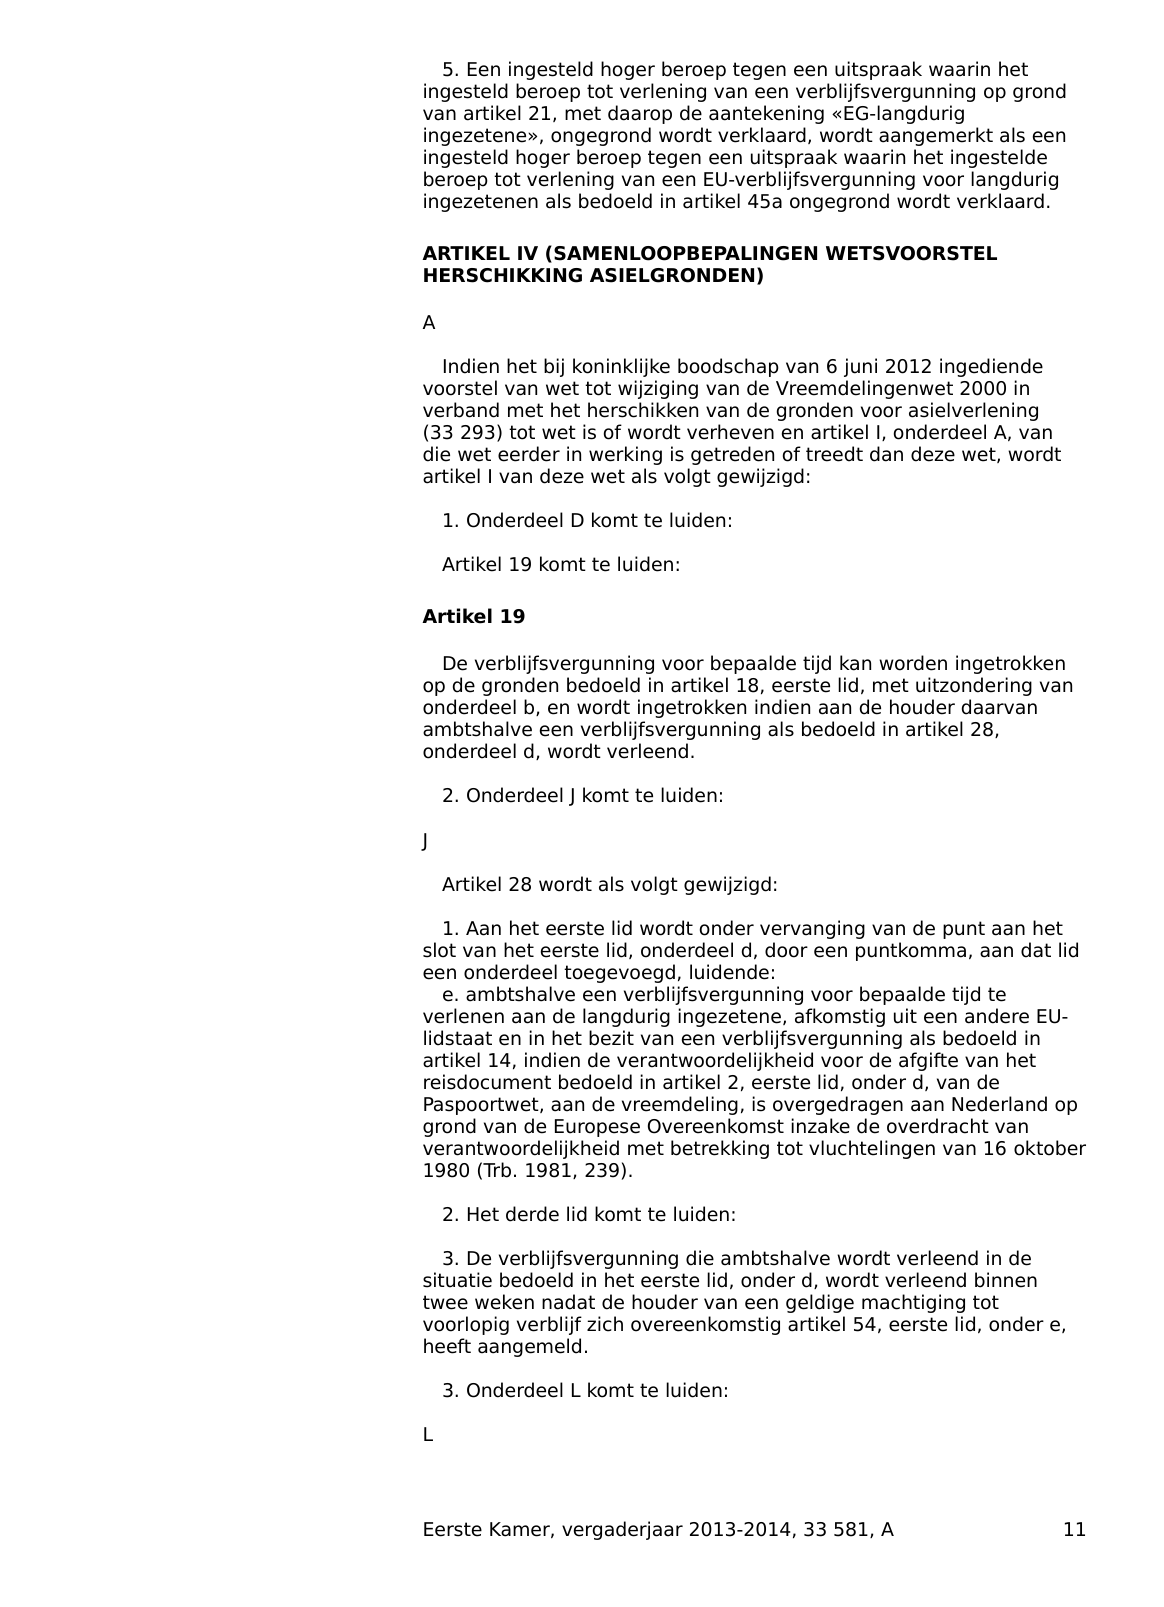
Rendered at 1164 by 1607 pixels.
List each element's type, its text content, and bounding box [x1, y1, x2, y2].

subtitle Artikel 19 [422, 606, 1087, 628]
text e. ambtshalve een verblijfsvergunning voor bepaalde tijd te verlenen aan de langdurig ingezetene, afkomstig uit een andere EU-lidstaat en in het bezit van een verblijfsvergunning als bedoeld in artikel 14, indien de verantwoordelijkheid voor de afgifte van het reisdocument bedoeld in artikel 2, eerste lid, onder d, van de Paspoortwet, aan de vreemdeling, is overgedragen aan Nederland op grond van de Europese Overeenkomst inzake de overdracht van verantwoordelijkheid met betrekking tot vluchtelingen van 16 oktober 1980 (Trb. 1981, 239). [422, 984, 1087, 1182]
text 5. Een ingesteld hoger beroep tegen een uitspraak waarin het ingesteld beroep tot verlening van een verblijfsvergunning op grond van artikel 21, met daarop de aantekening «EG-langdurig ingezetene», ongegrond wordt verklaard, wordt aangemerkt als een ingesteld hoger beroep tegen een uitspraak waarin het ingestelde beroep tot verlening van een EU-verblijfsvergunning voor langdurig ingezetenen als bedoeld in artikel 45a ongegrond wordt verklaard. [422, 59, 1087, 213]
text 1. Onderdeel D komt te luiden: [422, 510, 1087, 532]
text A [422, 312, 1087, 334]
text 3. De verblijfsvergunning die ambtshalve wordt verleend in de situatie bedoeld in het eerste lid, onder d, wordt verleend binnen twee weken nadat de houder van een geldige machtiging tot voorlopig verblijf zich overeenkomstig artikel 54, eerste lid, onder e, heeft aangemeld. [422, 1248, 1087, 1358]
text 2. Onderdeel J komt te luiden: [422, 785, 1087, 807]
text J [422, 829, 1087, 851]
text Indien het bij koninklijke boodschap van 6 juni 2012 ingediende voorstel van wet tot wijziging van de Vreemdelingenwet 2000 in verband met het herschikken van de gronden voor asielverlening (33 293) tot wet is of wordt verheven en artikel I, onderdeel A, van die wet eerder in werking is getreden of treedt dan deze wet, wordt artikel I van deze wet als volgt gewijzigd: [422, 356, 1087, 488]
text L [422, 1424, 1087, 1446]
text De verblijfsvergunning voor bepaalde tijd kan worden ingetrokken op de gronden bedoeld in artikel 18, eerste lid, met uitzondering van onderdeel b, en wordt ingetrokken indien aan de houder daarvan ambtshalve een verblijfsvergunning als bedoeld in artikel 28, onderdeel d, wordt verleend. [422, 653, 1087, 763]
text 2. Het derde lid komt te luiden: [422, 1204, 1087, 1226]
subtitle ARTIKEL IV (SAMENLOOPBEPALINGEN WETSVOORSTEL HERSCHIKKING ASIELGRONDEN) [422, 243, 1087, 287]
text Artikel 28 wordt als volgt gewijzigd: [422, 874, 1087, 896]
text 1. Aan het eerste lid wordt onder vervanging van de punt aan het slot van het eerste lid, onderdeel d, door een puntkomma, aan dat lid een onderdeel toegevoegd, luidende: [422, 918, 1087, 984]
text 3. Onderdeel L komt te luiden: [422, 1380, 1087, 1402]
text Artikel 19 komt te luiden: [422, 554, 1087, 576]
